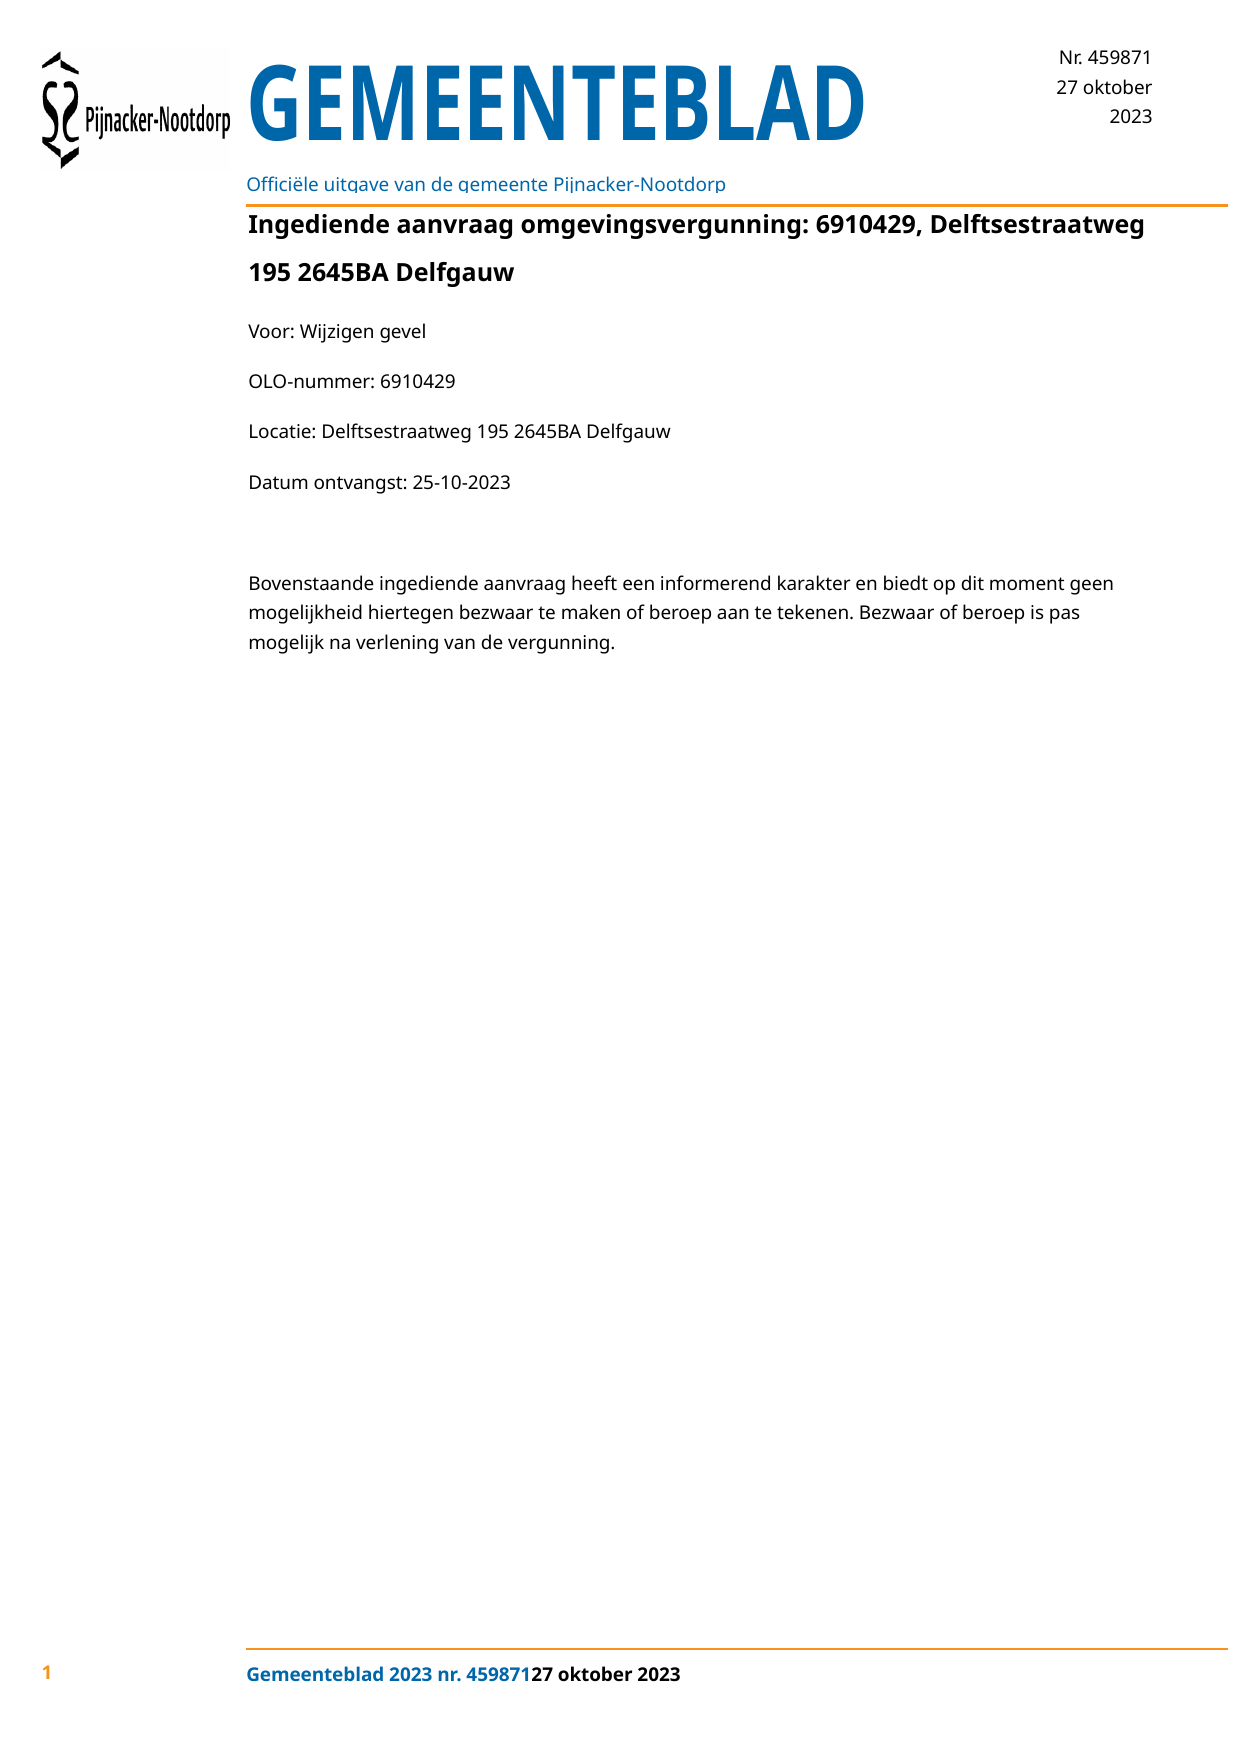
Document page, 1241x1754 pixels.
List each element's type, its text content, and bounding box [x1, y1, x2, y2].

text OLO-nummer: 6910429 [248, 368, 1152, 394]
text Datum ontvangst: 25-10-2023 [248, 469, 1152, 495]
picture [41, 47, 231, 172]
text Ingediende aanvraag omgevingsvergunning: 6910429, Delftsestraatweg 195 2645BA Delfgauw [248, 207, 1152, 288]
text Bovenstaande ingediende aanvraag heeft een informerend karakter en biedt op dit moment geen mogelijkheid hiertegen bezwaar te maken of beroep aan te tekenen. Bezwaar of beroep is pas mogelijk na verlening van de vergunning. [248, 570, 1152, 655]
text Voor: Wijzigen gevel [248, 318, 1152, 344]
text Locatie: Delftsestraatweg 195 2645BA Delfgauw [248, 419, 1152, 444]
